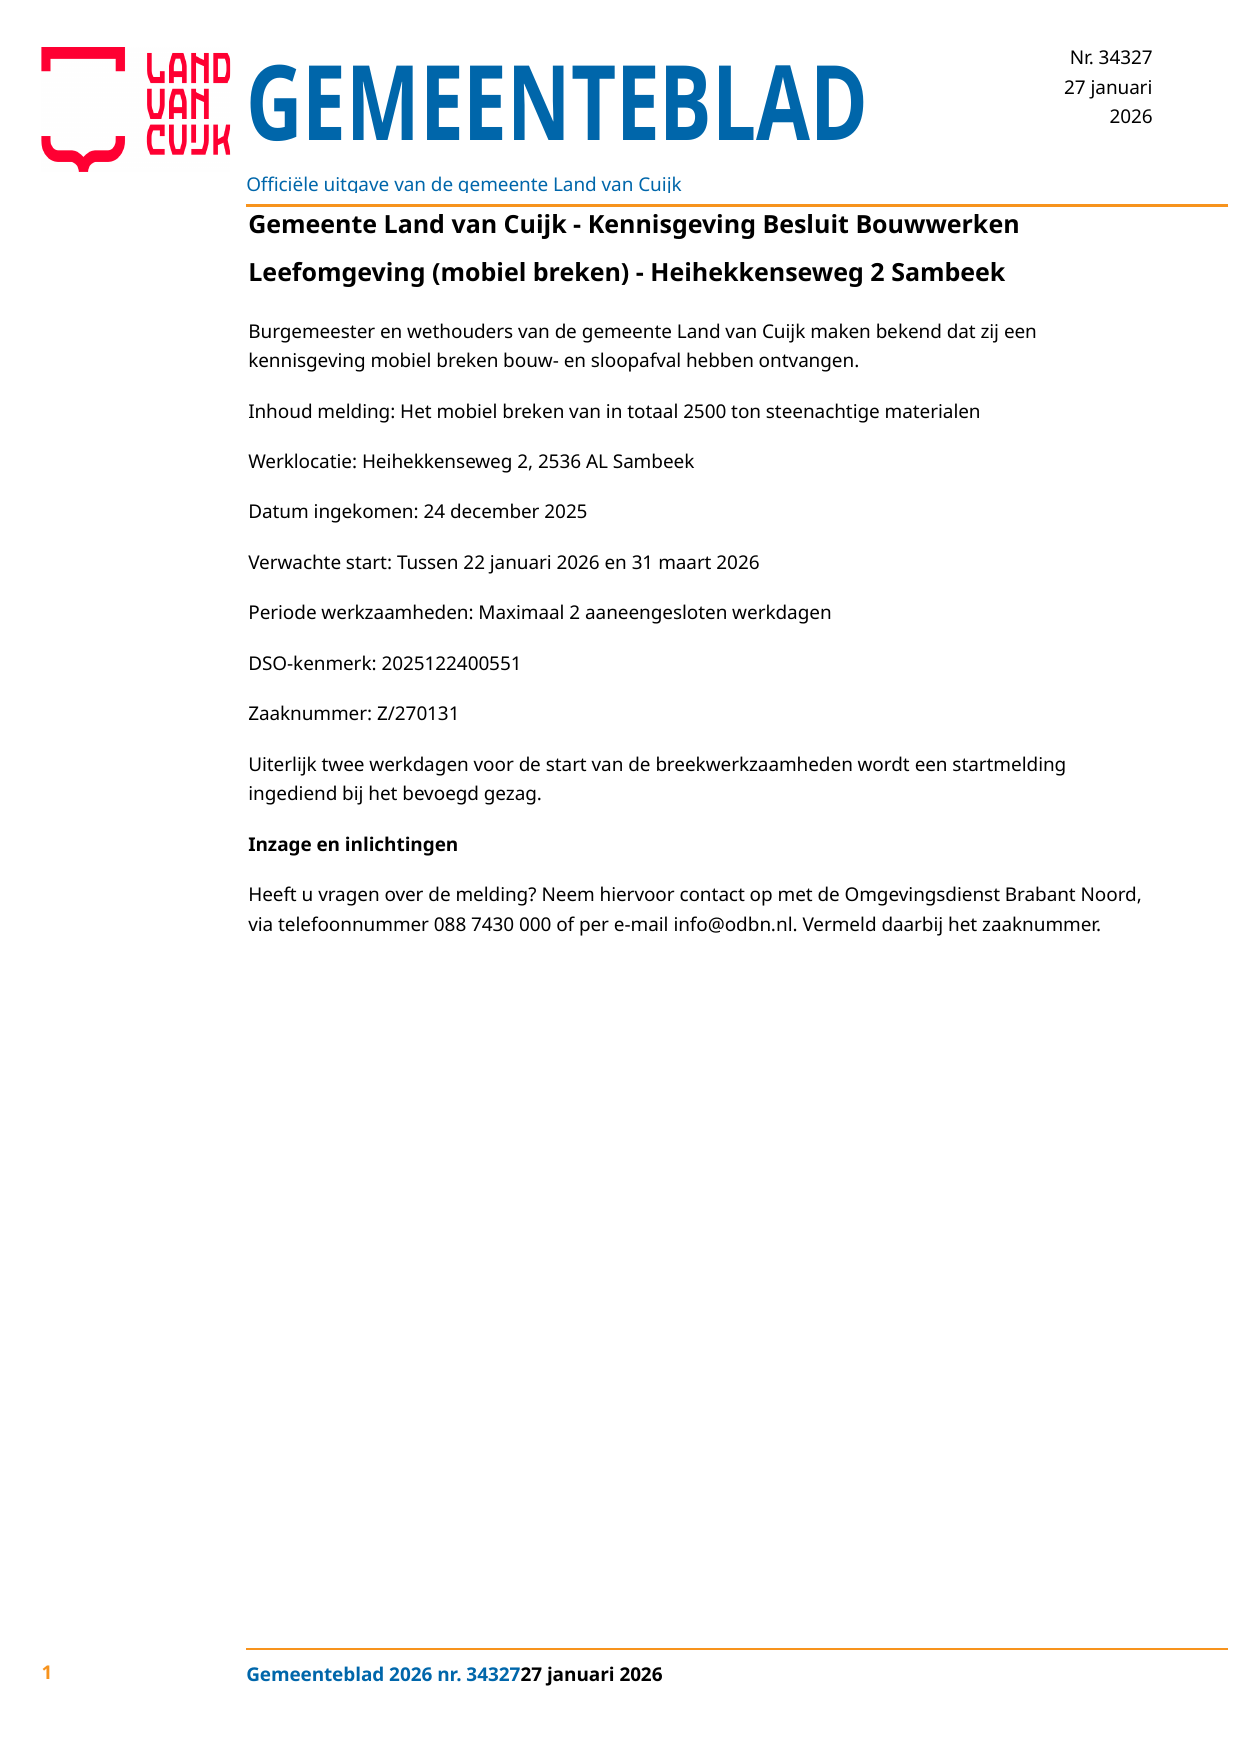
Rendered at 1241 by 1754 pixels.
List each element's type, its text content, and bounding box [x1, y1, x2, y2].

text Heeft u vragen over de melding? Neem hiervoor contact op met de Omgevingsdienst Brabant Noord, via telefoonnummer 088 7430 000 of per e-mail info@odbn.nl. Vermeld daarbij het zaaknummer. [248, 881, 1152, 937]
text Zaaknummer: Z/270131 [248, 700, 1152, 726]
text Uiterlijk twee werkdagen voor de start van de breekwerkzaamheden wordt een startmelding ingediend bij het bevoegd gezag. [248, 751, 1152, 806]
text Verwachte start: Tussen 22 januari 2026 en 31 maart 2026 [248, 549, 1152, 575]
text Burgemeester en wethouders van de gemeente Land van Cuijk maken bekend dat zij een kennisgeving mobiel breken bouw- en sloopafval hebben ontvangen. [248, 318, 1152, 373]
picture [41, 47, 231, 172]
text Periode werkzaamheden: Maximaal 2 aaneengesloten werkdagen [248, 599, 1152, 625]
text Datum ingekomen: 24 december 2025 [248, 499, 1152, 524]
text Gemeente Land van Cuijk - Kennisgeving Besluit Bouwwerken Leefomgeving (mobiel breken) - Heihekkenseweg 2 Sambeek [248, 207, 1152, 288]
text DSO-kenmerk: 2025122400551 [248, 650, 1152, 676]
text Inhoud melding: Het mobiel breken van in totaal 2500 ton steenachtige materialen [248, 398, 1152, 424]
text Inzage en inlichtingen [248, 831, 1152, 857]
text Werklocatie: Heihekkenseweg 2, 2536 AL Sambeek [248, 448, 1152, 474]
